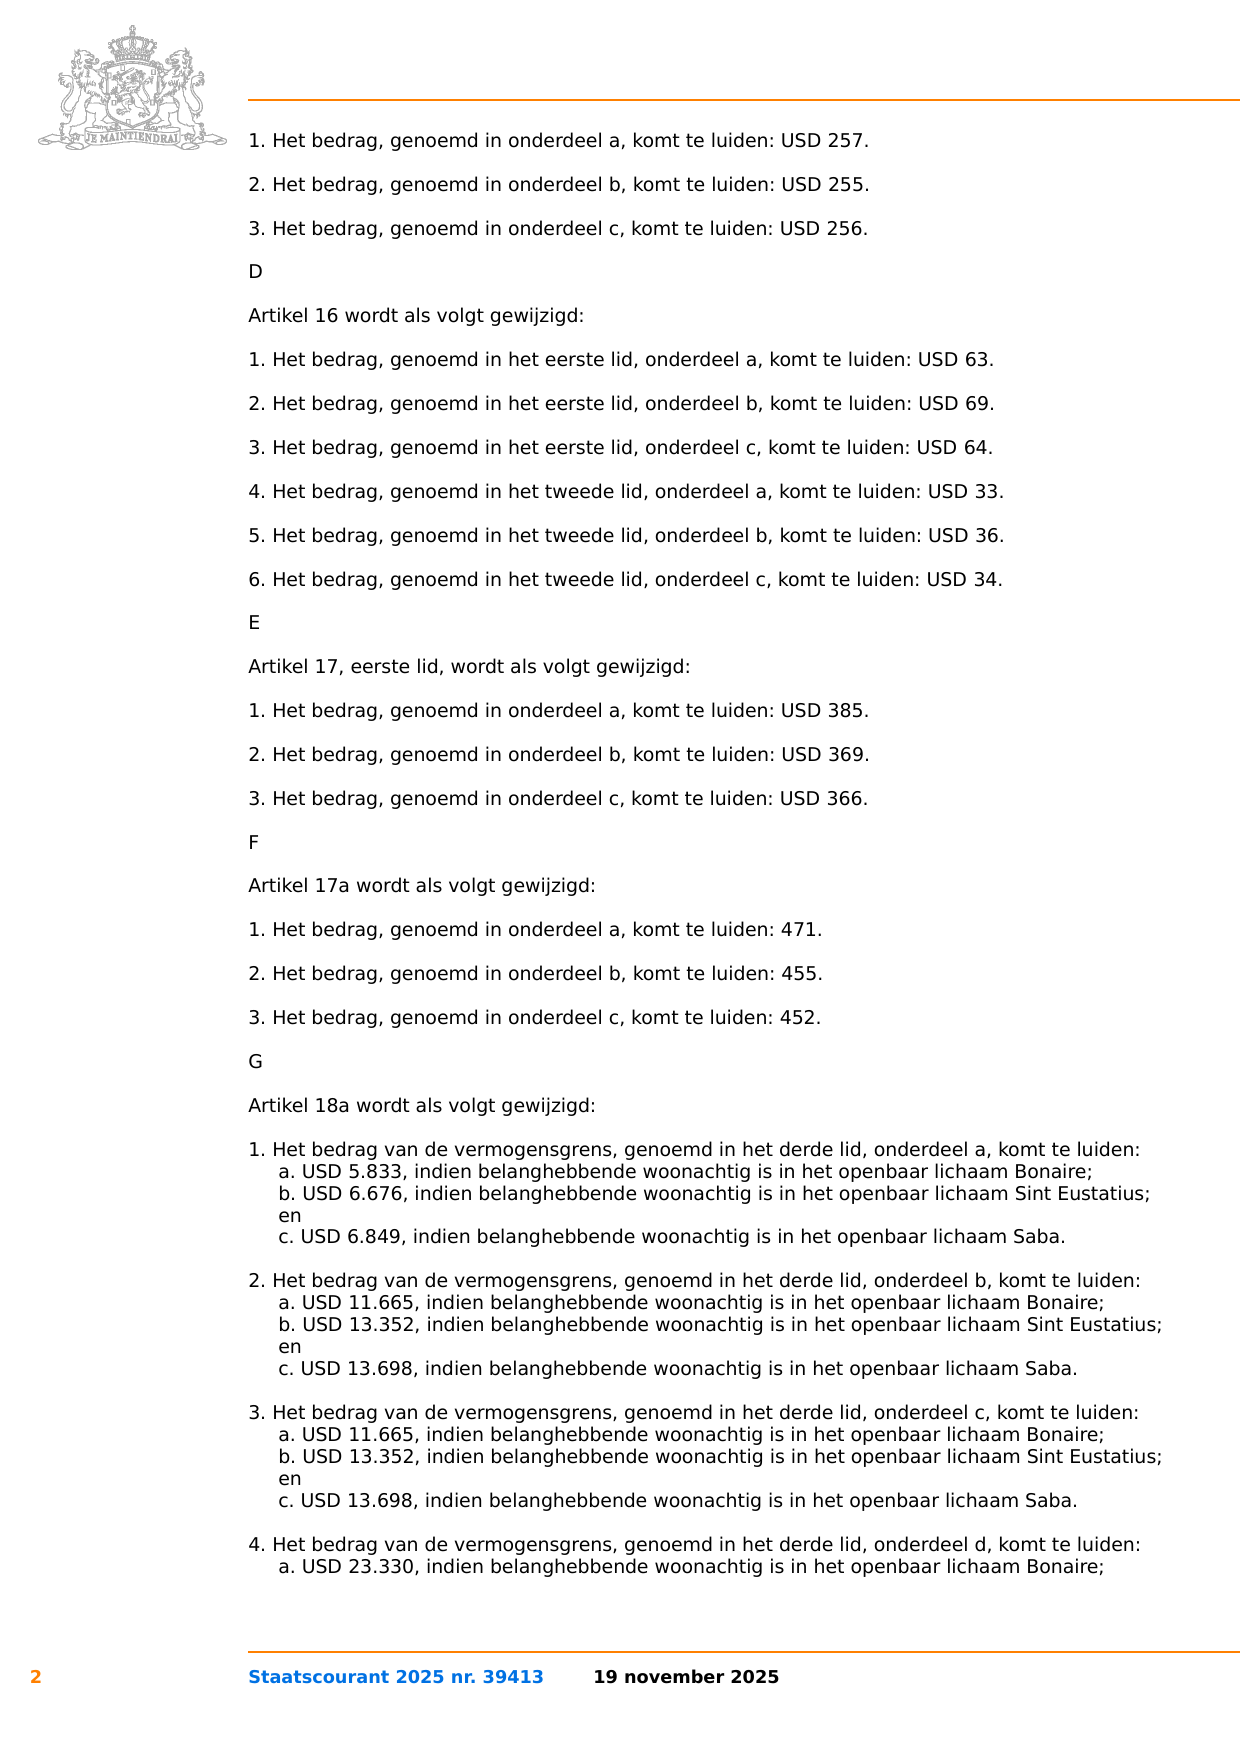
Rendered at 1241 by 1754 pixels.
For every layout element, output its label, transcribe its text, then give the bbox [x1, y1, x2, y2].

text b. USD 6.676, indien belanghebbende woonachtig is in het openbaar lichaam Sint Eustatius; en [278, 1182, 1163, 1226]
text a. USD 11.665, indien belanghebbende woonachtig is in het openbaar lichaam Bonaire; [278, 1424, 1163, 1446]
text 5. Het bedrag, genoemd in het tweede lid, onderdeel b, komt te luiden: USD 36. [248, 524, 1163, 547]
text Artikel 16 wordt als volgt gewijzigd: [248, 305, 1163, 327]
text Artikel 17a wordt als volgt gewijzigd: [248, 875, 1163, 897]
text 4. Het bedrag van de vermogensgrens, genoemd in het derde lid, onderdeel d, komt te luiden: [248, 1534, 1163, 1556]
text 2. Het bedrag, genoemd in onderdeel b, komt te luiden: USD 255. [248, 174, 1163, 196]
text 1. Het bedrag van de vermogensgrens, genoemd in het derde lid, onderdeel a, komt te luiden: [248, 1138, 1163, 1161]
text 3. Het bedrag, genoemd in onderdeel c, komt te luiden: 452. [248, 1007, 1163, 1029]
text a. USD 23.330, indien belanghebbende woonachtig is in het openbaar lichaam Bonaire; [278, 1556, 1163, 1578]
text F [248, 832, 1163, 853]
text 1. Het bedrag, genoemd in onderdeel a, komt te luiden: USD 385. [248, 700, 1163, 722]
text b. USD 13.352, indien belanghebbende woonachtig is in het openbaar lichaam Sint Eustatius; en [278, 1446, 1163, 1490]
text 1. Het bedrag, genoemd in onderdeel a, komt te luiden: 471. [248, 919, 1163, 941]
text 3. Het bedrag van de vermogensgrens, genoemd in het derde lid, onderdeel c, komt te luiden: [248, 1402, 1163, 1424]
picture [38, 25, 227, 150]
text 1. Het bedrag, genoemd in het eerste lid, onderdeel a, komt te luiden: USD 63. [248, 349, 1163, 371]
text c. USD 13.698, indien belanghebbende woonachtig is in het openbaar lichaam Saba. [278, 1358, 1163, 1380]
text c. USD 13.698, indien belanghebbende woonachtig is in het openbaar lichaam Saba. [278, 1490, 1163, 1512]
text c. USD 6.849, indien belanghebbende woonachtig is in het openbaar lichaam Saba. [278, 1226, 1163, 1248]
text 2. Het bedrag, genoemd in onderdeel b, komt te luiden: USD 369. [248, 744, 1163, 766]
text 3. Het bedrag, genoemd in onderdeel c, komt te luiden: USD 256. [248, 218, 1163, 239]
text b. USD 13.352, indien belanghebbende woonachtig is in het openbaar lichaam Sint Eustatius; en [278, 1314, 1163, 1358]
text G [248, 1051, 1163, 1073]
text 2. Het bedrag van de vermogensgrens, genoemd in het derde lid, onderdeel b, komt te luiden: [248, 1270, 1163, 1292]
text 2. Het bedrag, genoemd in het eerste lid, onderdeel b, komt te luiden: USD 69. [248, 393, 1163, 415]
text D [248, 261, 1163, 283]
text 2. Het bedrag, genoemd in onderdeel b, komt te luiden: 455. [248, 963, 1163, 985]
text 3. Het bedrag, genoemd in het eerste lid, onderdeel c, komt te luiden: USD 64. [248, 437, 1163, 459]
text Artikel 18a wordt als volgt gewijzigd: [248, 1095, 1163, 1117]
text a. USD 5.833, indien belanghebbende woonachtig is in het openbaar lichaam Bonaire; [278, 1161, 1163, 1182]
text Artikel 17, eerste lid, wordt als volgt gewijzigd: [248, 656, 1163, 678]
text 4. Het bedrag, genoemd in het tweede lid, onderdeel a, komt te luiden: USD 33. [248, 481, 1163, 503]
text 6. Het bedrag, genoemd in het tweede lid, onderdeel c, komt te luiden: USD 34. [248, 568, 1163, 590]
text 3. Het bedrag, genoemd in onderdeel c, komt te luiden: USD 366. [248, 788, 1163, 810]
text a. USD 11.665, indien belanghebbende woonachtig is in het openbaar lichaam Bonaire; [278, 1292, 1163, 1314]
text 1. Het bedrag, genoemd in onderdeel a, komt te luiden: USD 257. [248, 130, 1163, 152]
text E [248, 612, 1163, 634]
